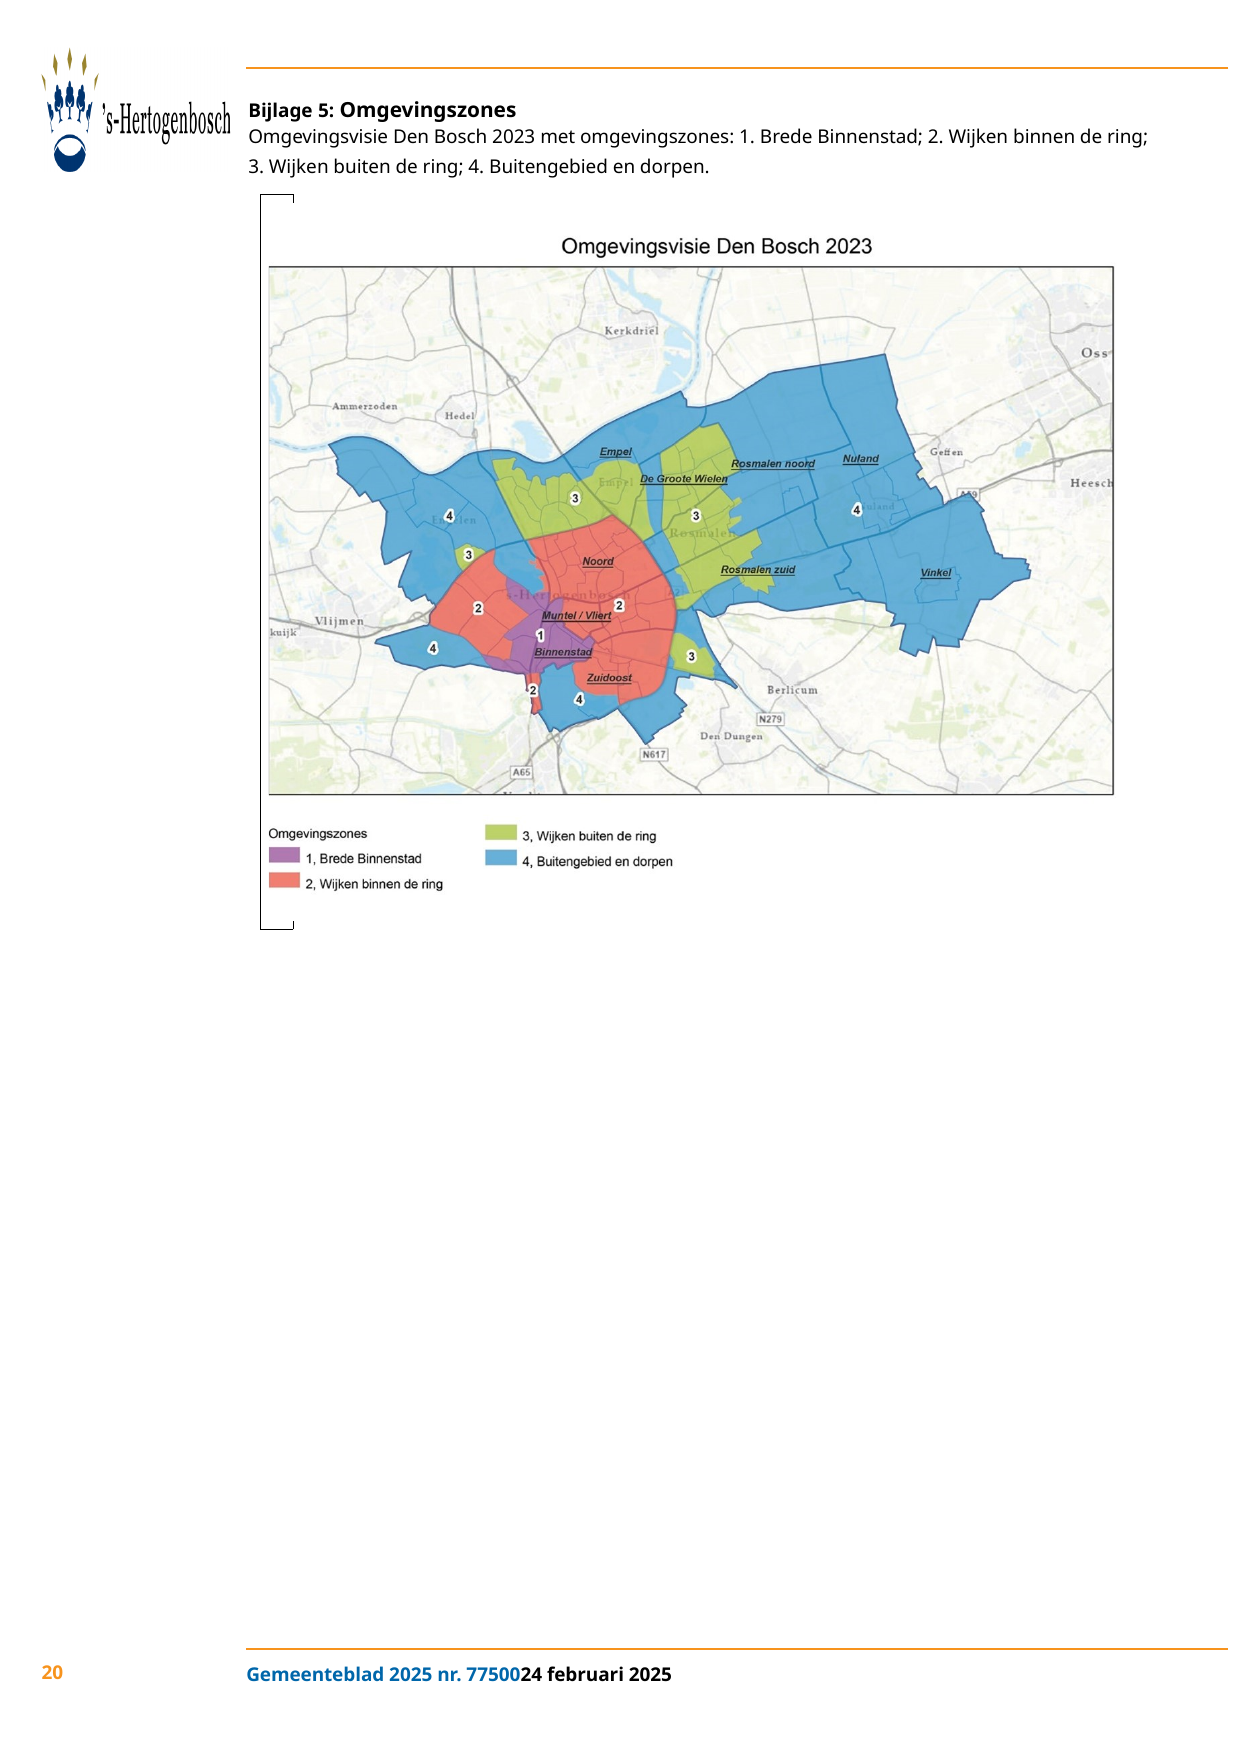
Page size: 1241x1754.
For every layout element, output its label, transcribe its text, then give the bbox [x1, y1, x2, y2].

picture [41, 47, 231, 172]
text Bijlage 5: Omgevingszones [248, 95, 1152, 123]
text Omgevingsvisie Den Bosch 2023 met omgevingszones: 1. Brede Binnenstad; 2. Wijken binnen de ring; 3. Wijken buiten de ring; 4. Buitengebied en dorpen. [248, 123, 1152, 179]
picture [268, 203, 1155, 921]
